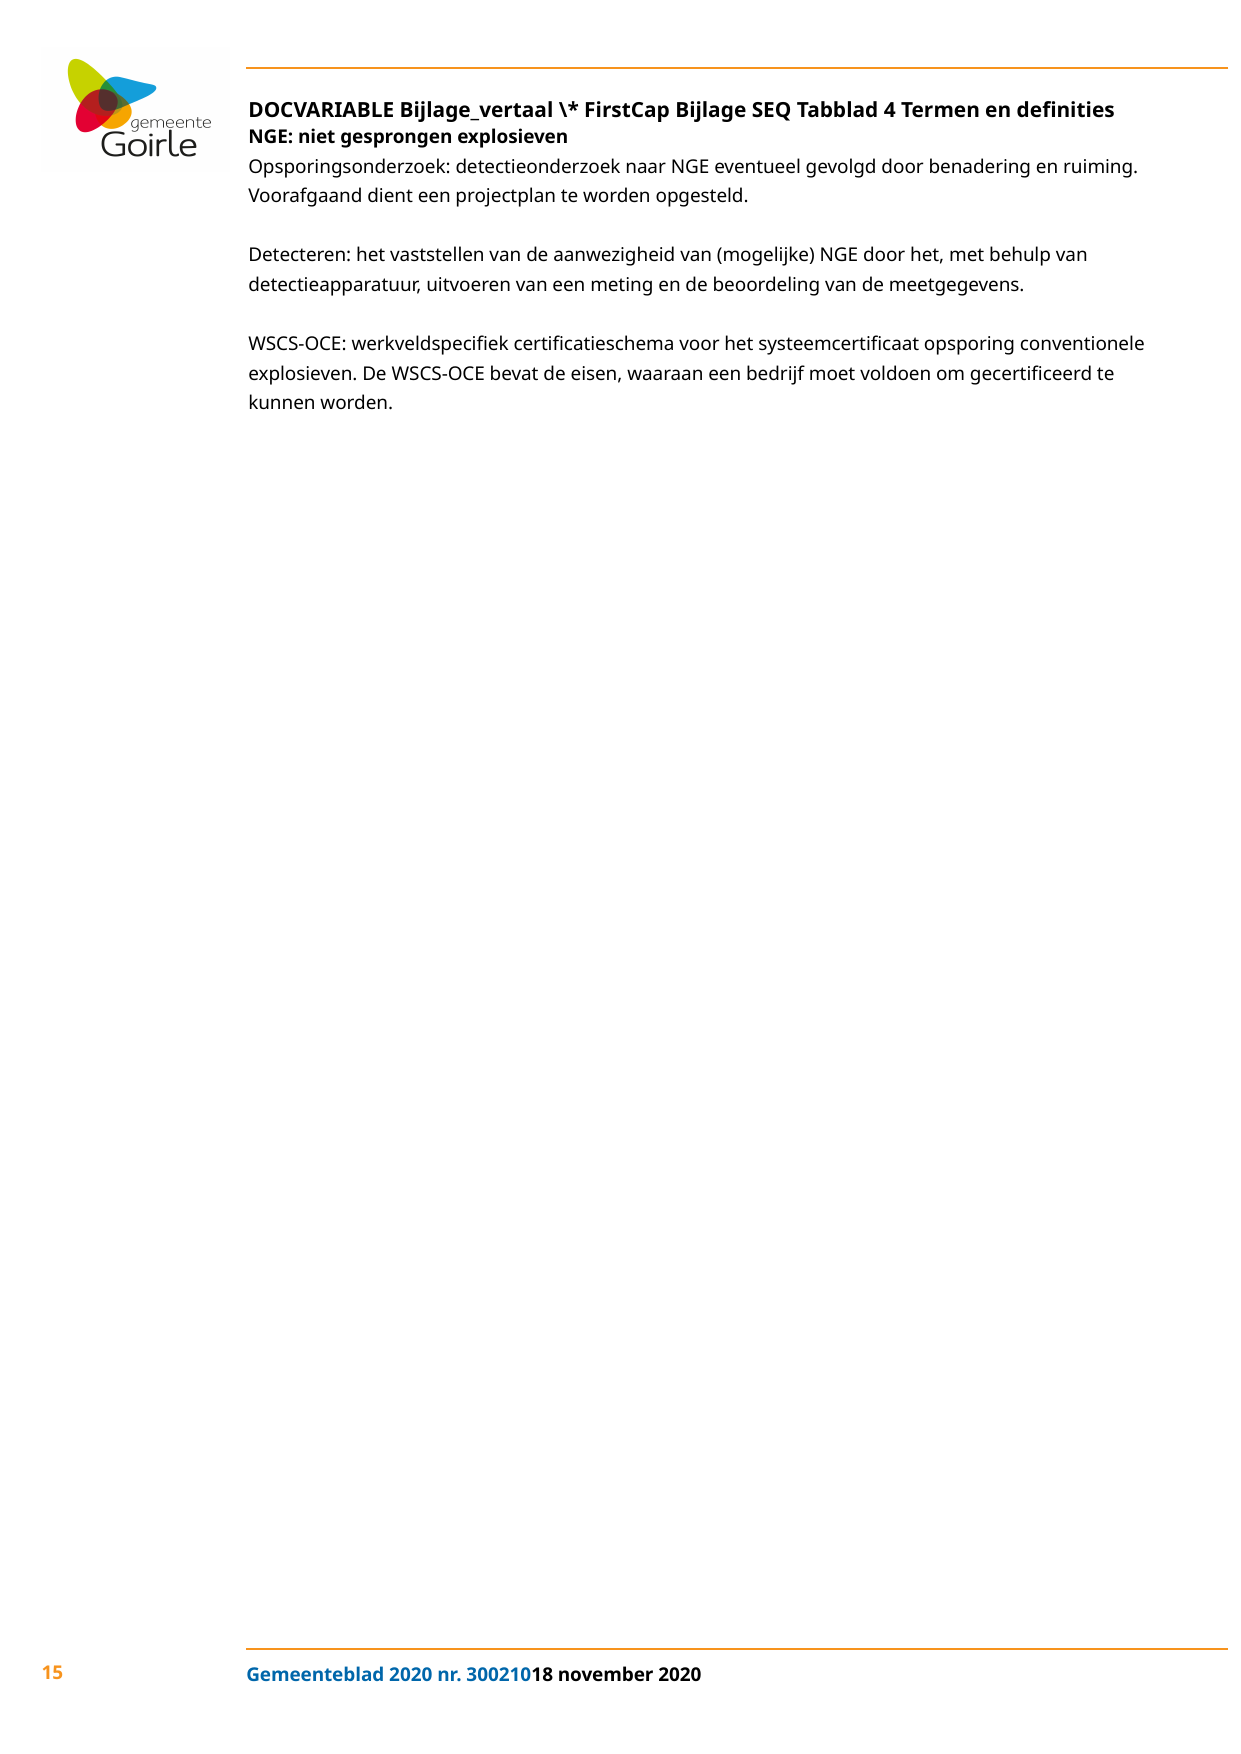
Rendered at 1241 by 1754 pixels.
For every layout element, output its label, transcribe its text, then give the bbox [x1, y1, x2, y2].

text DOCVARIABLE Bijlage_vertaal \* FirstCap Bijlage SEQ Tabblad 4 Termen en definities [248, 95, 1152, 123]
text Detecteren: het vaststellen van de aanwezigheid van (mogelijke) NGE door het, met behulp van detectieapparatuur, uitvoeren van een meting en de beoordeling van de meetgegevens. [248, 242, 1152, 297]
text NGE: niet gesprongen explosieven [248, 123, 1152, 149]
text Opsporingsonderzoek: detectieonderzoek naar NGE eventueel gevolgd door benadering en ruiming. Voorafgaand dient een projectplan te worden opgesteld. [248, 153, 1152, 208]
picture [41, 47, 231, 172]
text WSCS-OCE: werkveldspecifiek certificatieschema voor het systeemcertificaat opsporing conventionele explosieven. De WSCS-OCE bevat de eisen, waaraan een bedrijf moet voldoen om gecertificeerd te kunnen worden. [248, 330, 1152, 415]
